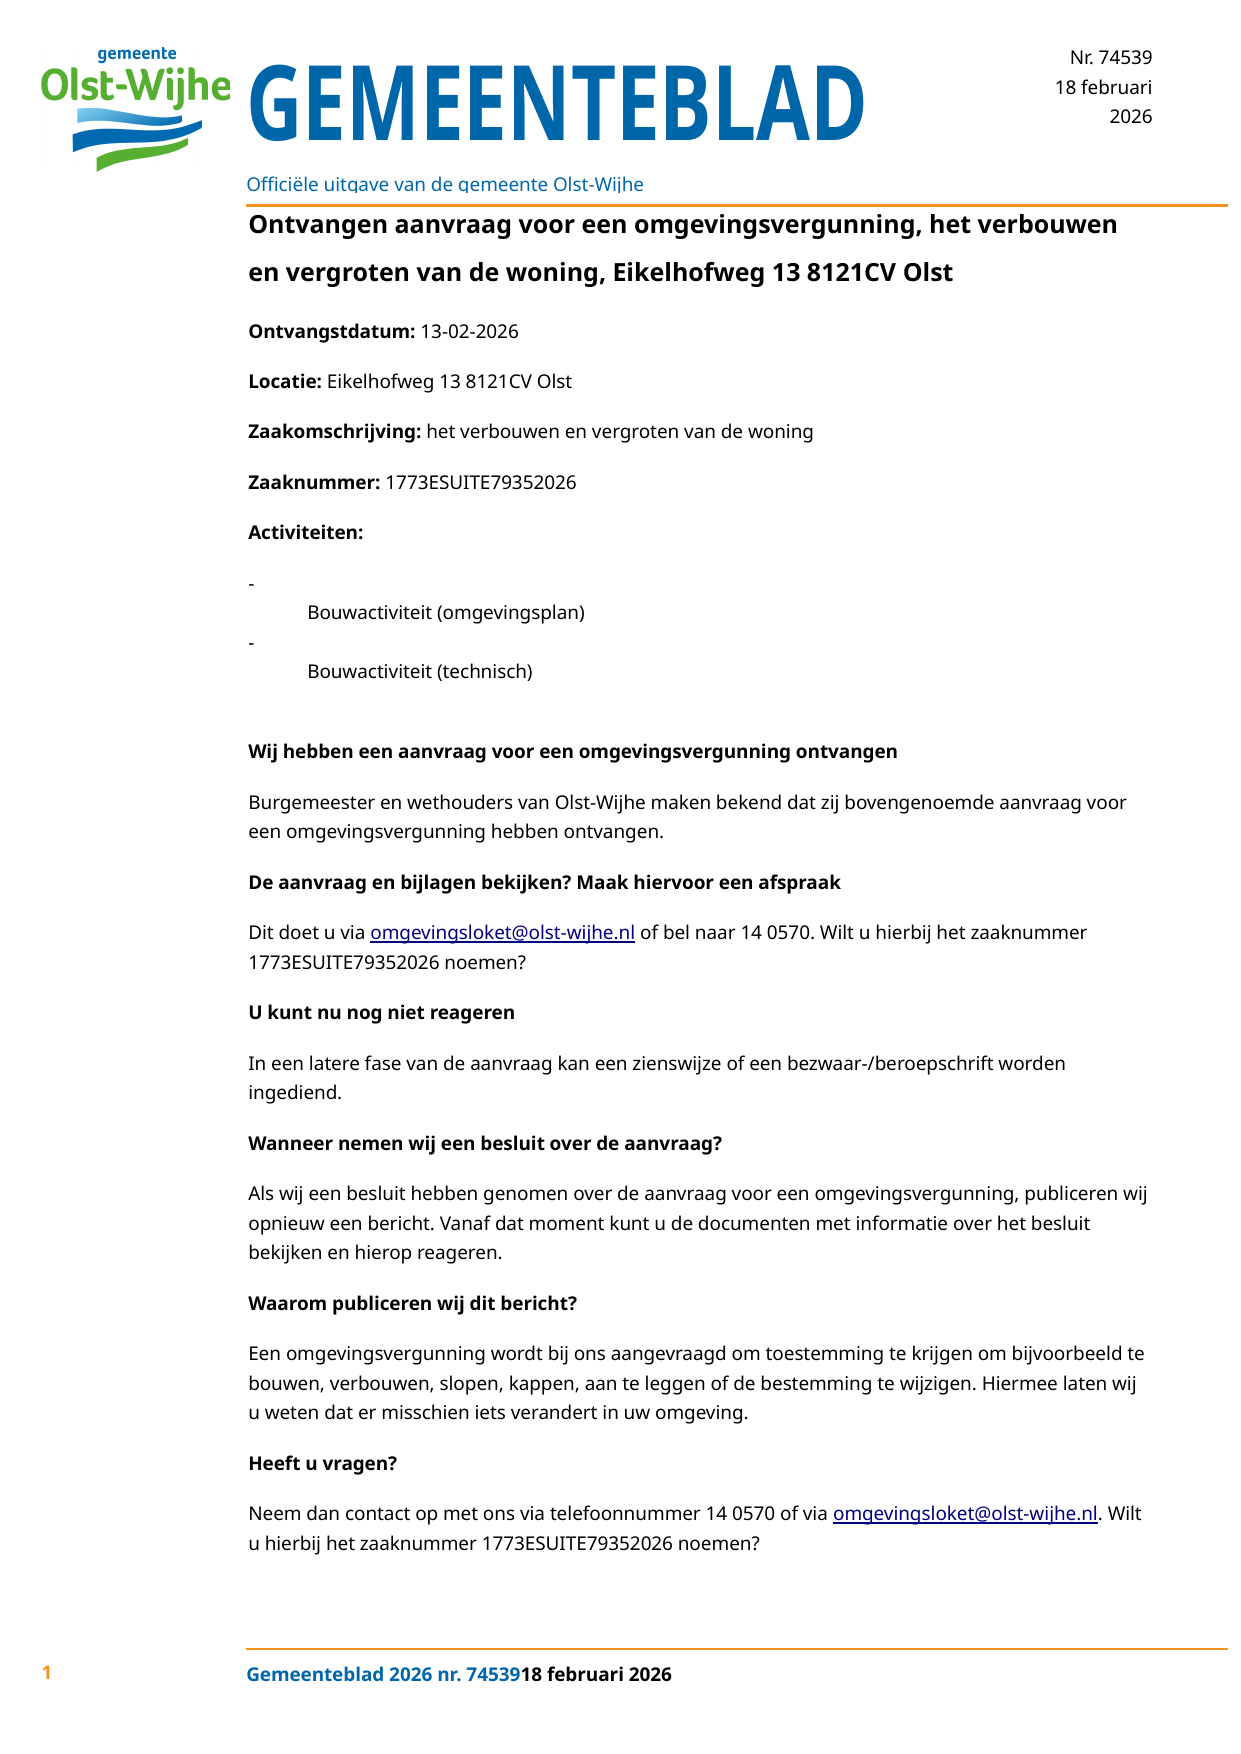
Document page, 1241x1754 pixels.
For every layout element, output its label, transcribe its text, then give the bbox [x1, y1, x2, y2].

text Dit doet u via omgevingsloket@olst-wijhe.nl of bel naar 14 0570. Wilt u hierbij het zaaknummer 1773ESUITE79352026 noemen? [248, 919, 1152, 975]
list Bouwactiviteit (omgevingsplan) [248, 599, 1152, 625]
list Bouwactiviteit (technisch) [248, 659, 1152, 684]
text Wij hebben een aanvraag voor een omgevingsvergunning ontvangen [248, 739, 1152, 764]
text Een omgevingsvergunning wordt bij ons aangevraagd om toestemming te krijgen om bijvoorbeeld te bouwen, verbouwen, slopen, kappen, aan te leggen of de bestemming te wijzigen. Hiermee laten wij u weten dat er misschien iets verandert in uw omgeving. [248, 1340, 1152, 1425]
text Activiteiten: [248, 519, 1152, 545]
text Waarom publiceren wij dit bericht? [248, 1290, 1152, 1316]
text Burgemeester en wethouders van Olst-Wijhe maken bekend dat zij bovengenoemde aanvraag voor een omgevingsvergunning hebben ontvangen. [248, 789, 1152, 844]
text Als wij een besluit hebben genomen over de aanvraag voor een omgevingsvergunning, publiceren wij opnieuw een bericht. Vanaf dat moment kunt u de documenten met informatie over het besluit bekijken en hierop reageren. [248, 1180, 1152, 1265]
text In een latere fase van de aanvraag kan een zienswijze of een bezwaar-/beroepschrift worden ingediend. [248, 1050, 1152, 1105]
text U kunt nu nog niet reageren [248, 999, 1152, 1025]
text Heeft u vragen? [248, 1450, 1152, 1476]
picture [41, 47, 231, 172]
text Ontvangen aanvraag voor een omgevingsvergunning, het verbouwen en vergroten van de woning, Eikelhofweg 13 8121CV Olst [248, 207, 1152, 288]
text Zaakomschrijving: het verbouwen en vergroten van de woning [248, 419, 1152, 444]
text Locatie: Eikelhofweg 13 8121CV Olst [248, 368, 1152, 394]
text De aanvraag en bijlagen bekijken? Maak hiervoor een afspraak [248, 869, 1152, 895]
text Ontvangstdatum: 13-02-2026 [248, 318, 1152, 344]
text Wanneer nemen wij een besluit over de aanvraag? [248, 1130, 1152, 1156]
text Zaaknummer: 1773ESUITE79352026 [248, 469, 1152, 495]
text Neem dan contact op met ons via telefoonnummer 14 0570 of via omgevingsloket@olst-wijhe.nl. Wilt u hierbij het zaaknummer 1773ESUITE79352026 noemen? [248, 1500, 1152, 1556]
